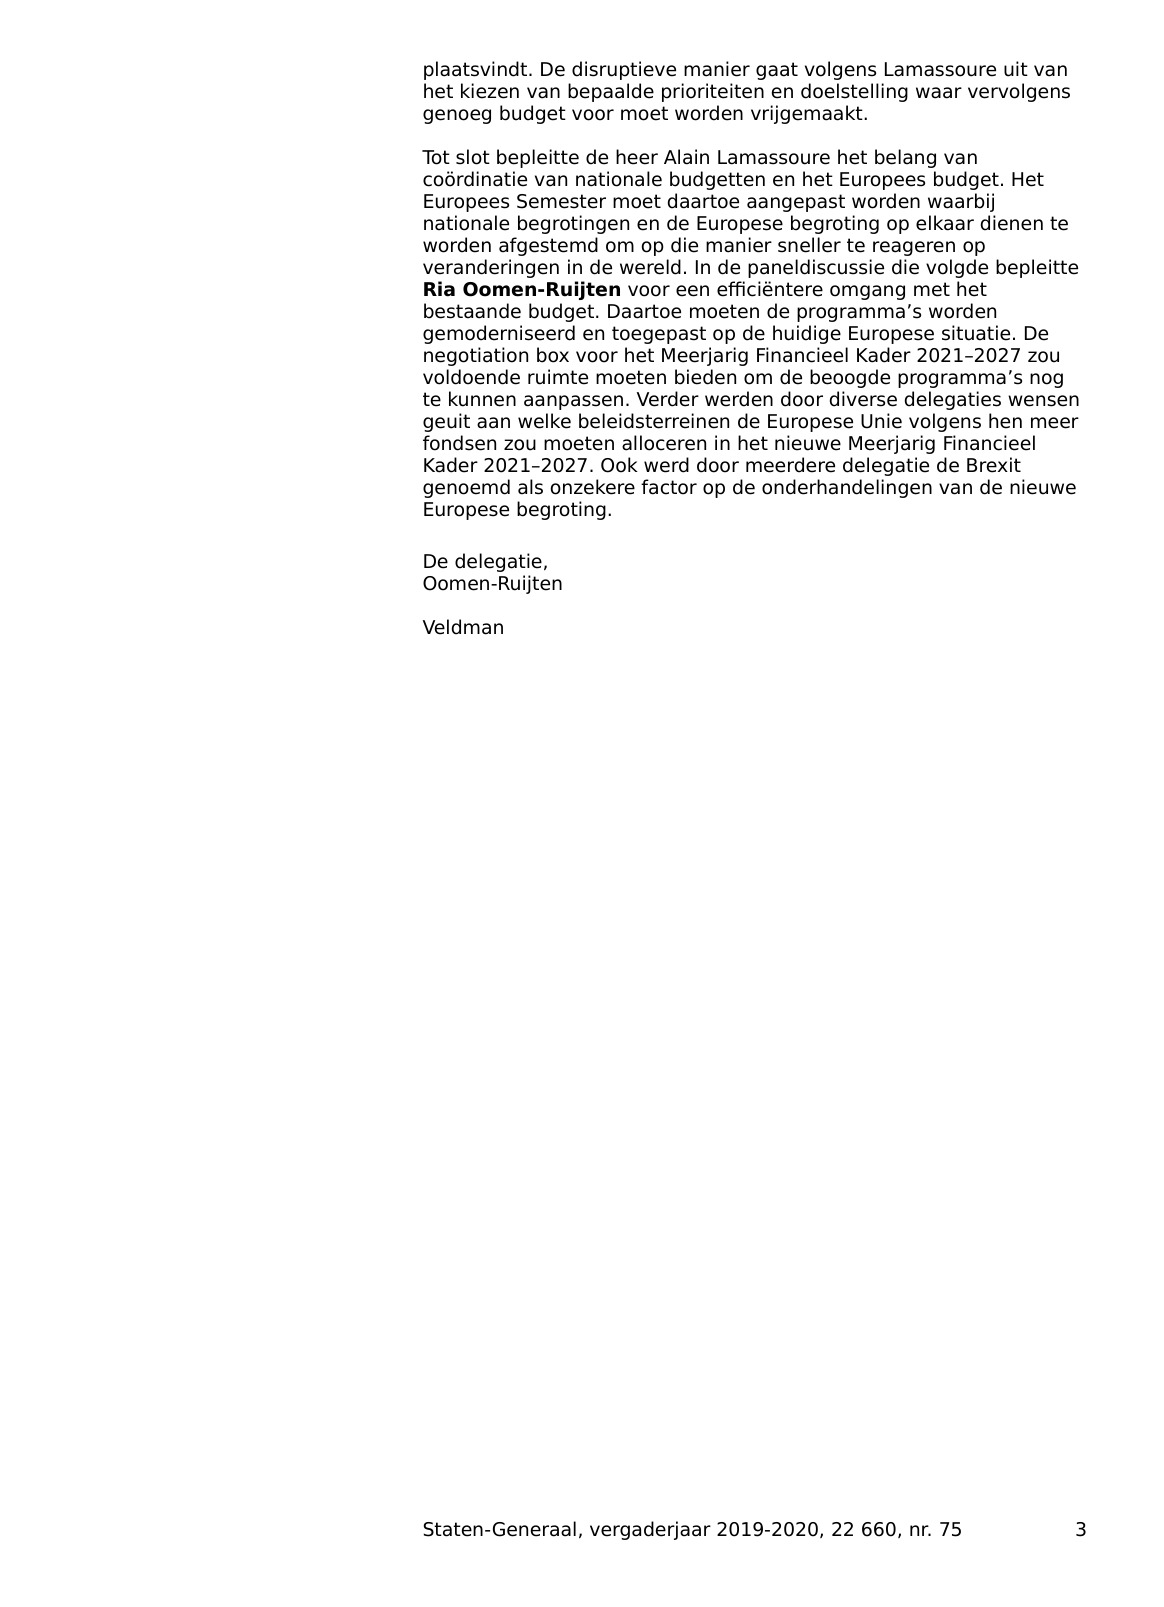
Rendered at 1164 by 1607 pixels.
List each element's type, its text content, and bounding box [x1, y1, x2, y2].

text Tot slot bepleitte de heer Alain Lamassoure het belang van coördinatie van nationale budgetten en het Europees budget. Het Europees Semester moet daartoe aangepast worden waarbij nationale begrotingen en de Europese begroting op elkaar dienen te worden afgestemd om op die manier sneller te reageren op veranderingen in de wereld. In de paneldiscussie die volgde bepleitte Ria Oomen-Ruijten voor een efficiëntere omgang met het bestaande budget. Daartoe moeten de programma’s worden gemoderniseerd en toegepast op de huidige Europese situatie. De negotiation box voor het Meerjarig Financieel Kader 2021–2027 zou voldoende ruimte moeten bieden om de beoogde programma’s nog te kunnen aanpassen. Verder werden door diverse delegaties wensen geuit aan welke beleidsterreinen de Europese Unie volgens hen meer fondsen zou moeten alloceren in het nieuwe Meerjarig Financieel Kader 2021–2027. Ook werd door meerdere delegatie de Brexit genoemd als onzekere factor op de onderhandelingen van de nieuwe Europese begroting. [422, 147, 1087, 521]
text plaatsvindt. De disruptieve manier gaat volgens Lamassoure uit van het kiezen van bepaalde prioriteiten en doelstelling waar vervolgens genoeg budget voor moet worden vrijgemaakt. [422, 59, 1087, 125]
text De delegatie, Oomen-Ruijten Veldman [422, 551, 1087, 639]
